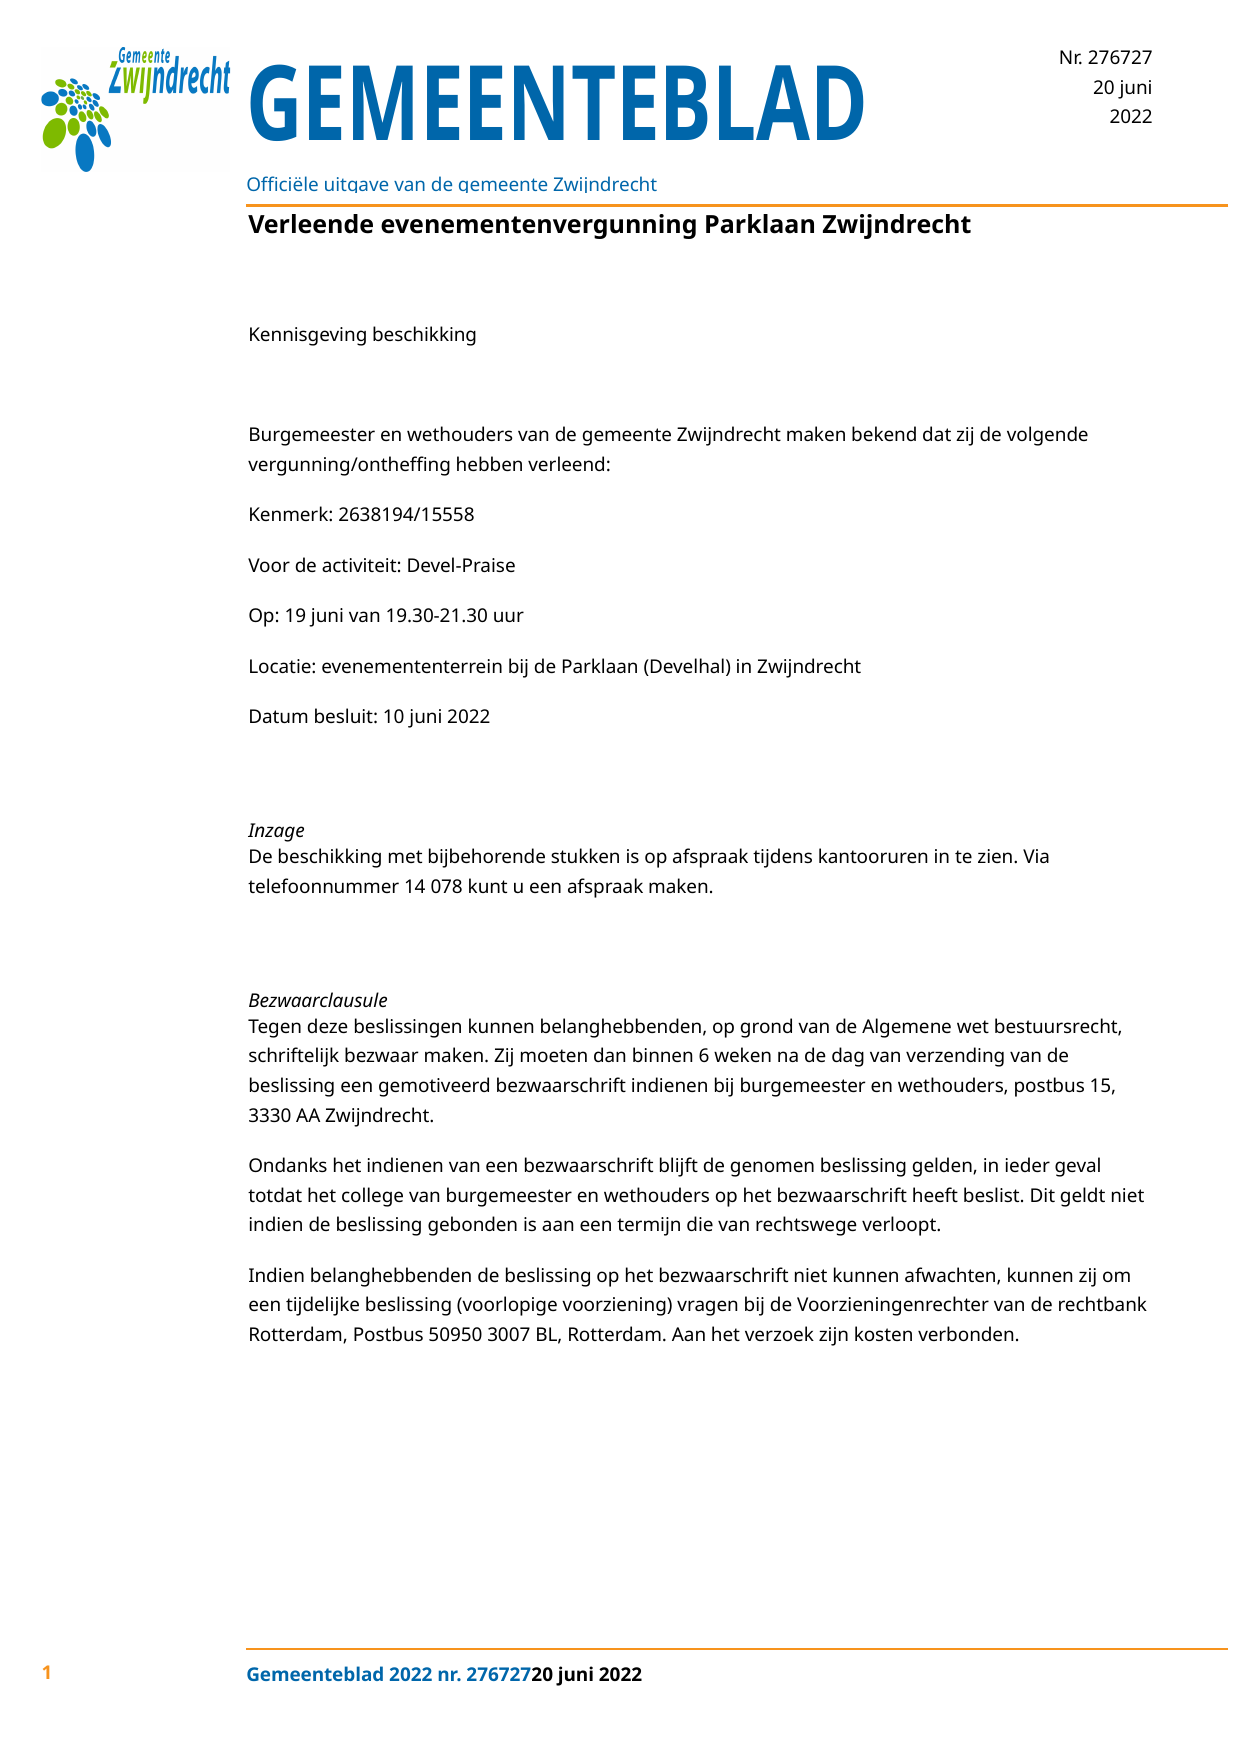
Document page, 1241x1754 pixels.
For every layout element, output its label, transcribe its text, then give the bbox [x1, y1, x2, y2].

text Tegen deze beslissingen kunnen belanghebbenden, op grond van de Algemene wet bestuursrecht, schriftelijk bezwaar maken. Zij moeten dan binnen 6 weken na de dag van verzending van de beslissing een gemotiveerd bezwaarschrift indienen bij burgemeester en wethouders, postbus 15, 3330 AA Zwijndrecht. [248, 1013, 1152, 1127]
picture [41, 47, 231, 172]
text Locatie: evenemententerrein bij de Parklaan (Develhal) in Zwijndrecht [248, 653, 1152, 678]
text Inzage [248, 818, 1152, 843]
text Indien belanghebbenden de beslissing op het bezwaarschrift niet kunnen afwachten, kunnen zij om een tijdelijke beslissing (voorlopige voorziening) vragen bij de Voorzieningenrechter van de rechtbank Rotterdam, Postbus 50950 3007 BL, Rotterdam. Aan het verzoek zijn kosten verbonden. [248, 1262, 1152, 1347]
text Kenmerk: 2638194/15558 [248, 502, 1152, 527]
text Burgemeester en wethouders van de gemeente Zwijndrecht maken bekend dat zij de volgende vergunning/ontheffing hebben verleend: [248, 422, 1152, 477]
text Ondanks het indienen van een bezwaarschrift blijft de genomen beslissing gelden, in ieder geval totdat het college van burgemeester en wethouders op het bezwaarschrift heeft beslist. Dit geldt niet indien de beslissing gebonden is aan een termijn die van rechtswege verloopt. [248, 1152, 1152, 1237]
text Bezwaarclausule [248, 987, 1152, 1013]
text Datum besluit: 10 juni 2022 [248, 703, 1152, 729]
text Kennisgeving beschikking [248, 321, 1152, 346]
text Voor de activiteit: Devel-Praise [248, 552, 1152, 578]
text Verleende evenementenvergunning Parklaan Zwijndrecht [248, 207, 1152, 241]
text De beschikking met bijbehorende stukken is op afspraak tijdens kantooruren in te zien. Via telefoonnummer 14 078 kunt u een afspraak maken. [248, 843, 1152, 899]
text Op: 19 juni van 19.30-21.30 uur [248, 602, 1152, 628]
